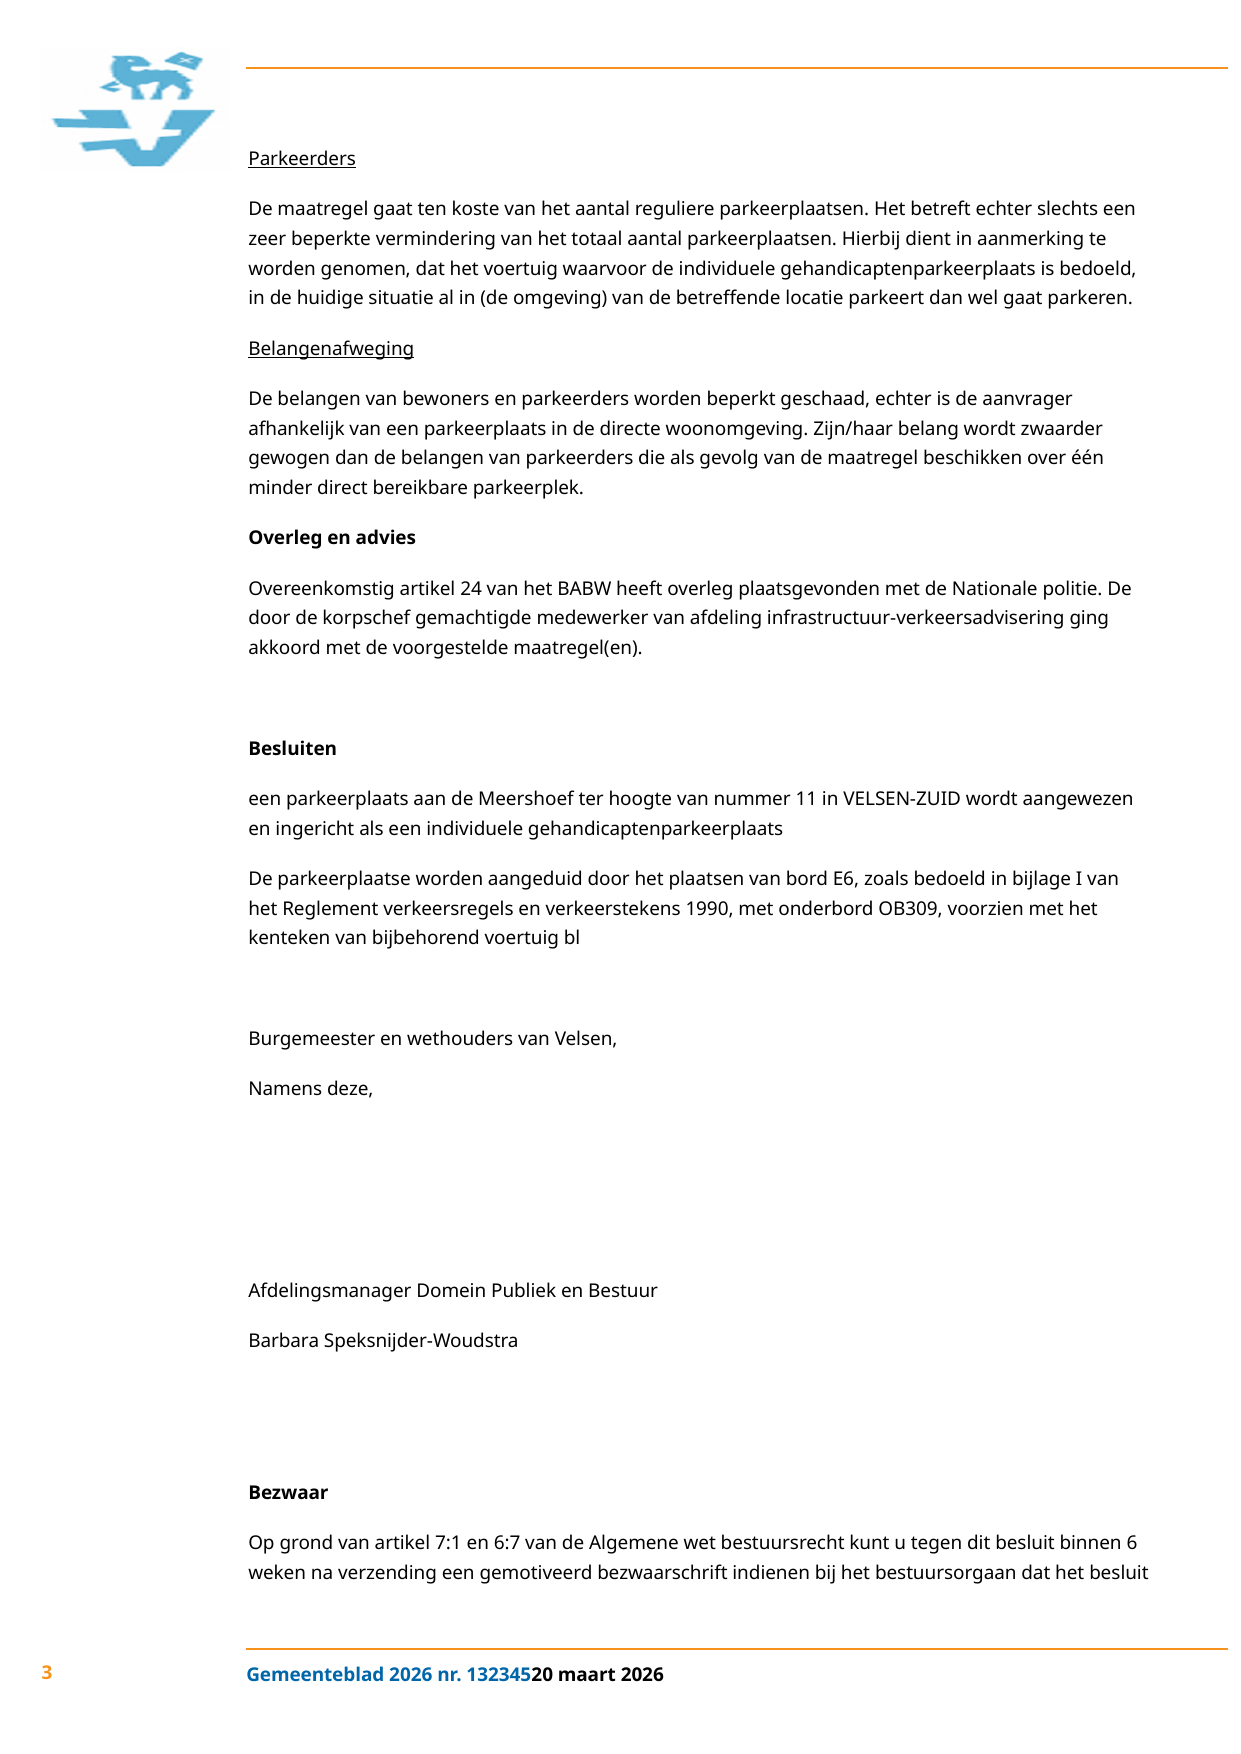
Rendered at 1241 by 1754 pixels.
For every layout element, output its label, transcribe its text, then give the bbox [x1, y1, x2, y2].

text Namens deze, [248, 1076, 1152, 1101]
text De parkeerplaatse worden aangeduid door het plaatsen van bord E6, zoals bedoeld in bijlage I van het Reglement verkeersregels en verkeerstekens 1990, met onderbord OB309, voorzien met het kenteken van bijbehorend voertuig bl [248, 865, 1152, 950]
text Barbara Speksnijder-Woudstra [248, 1328, 1152, 1353]
text Afdelingsmanager Domein Publiek en Bestuur [248, 1277, 1152, 1303]
text De maatregel gaat ten koste van het aantal reguliere parkeerplaatsen. Het betreft echter slechts een zeer beperkte vermindering van het totaal aantal parkeerplaatsen. Hierbij dient in aanmerking te worden genomen, dat het voertuig waarvoor de individuele gehandicaptenparkeerplaats is bedoeld, in de huidige situatie al in (de omgeving) van de betreffende locatie parkeert dan wel gaat parkeren. [248, 196, 1152, 310]
text Bezwaar [248, 1479, 1152, 1505]
text Besluiten [248, 735, 1152, 761]
text Overleg en advies [248, 524, 1152, 550]
text Parkeerders [248, 145, 1152, 171]
text Overeenkomstig artikel 24 van het BABW heeft overleg plaatsgevonden met de Nationale politie. De door de korpschef gemachtigde medewerker van afdeling infrastructuur-verkeersadvisering ging akkoord met de voorgestelde maatregel(en). [248, 575, 1152, 660]
text een parkeerplaats aan de Meershoef ter hoogte van nummer 11 in VELSEN-ZUID wordt aangewezen en ingericht als een individuele gehandicaptenparkeerplaats [248, 785, 1152, 841]
text Belangenafweging [248, 335, 1152, 361]
picture [41, 47, 231, 172]
text Op grond van artikel 7:1 en 6:7 van de Algemene wet bestuursrecht kunt u tegen dit besluit binnen 6 weken na verzending een gemotiveerd bezwaarschrift indienen bij het bestuursorgaan dat het besluit [248, 1529, 1152, 1585]
text Burgemeester en wethouders van Velsen, [248, 1025, 1152, 1051]
text De belangen van bewoners en parkeerders worden beperkt geschaad, echter is de aanvrager afhankelijk van een parkeerplaats in de directe woonomgeving. Zijn/haar belang wordt zwaarder gewogen dan de belangen van parkeerders die als gevolg van de maatregel beschikken over één minder direct bereikbare parkeerplek. [248, 385, 1152, 500]
